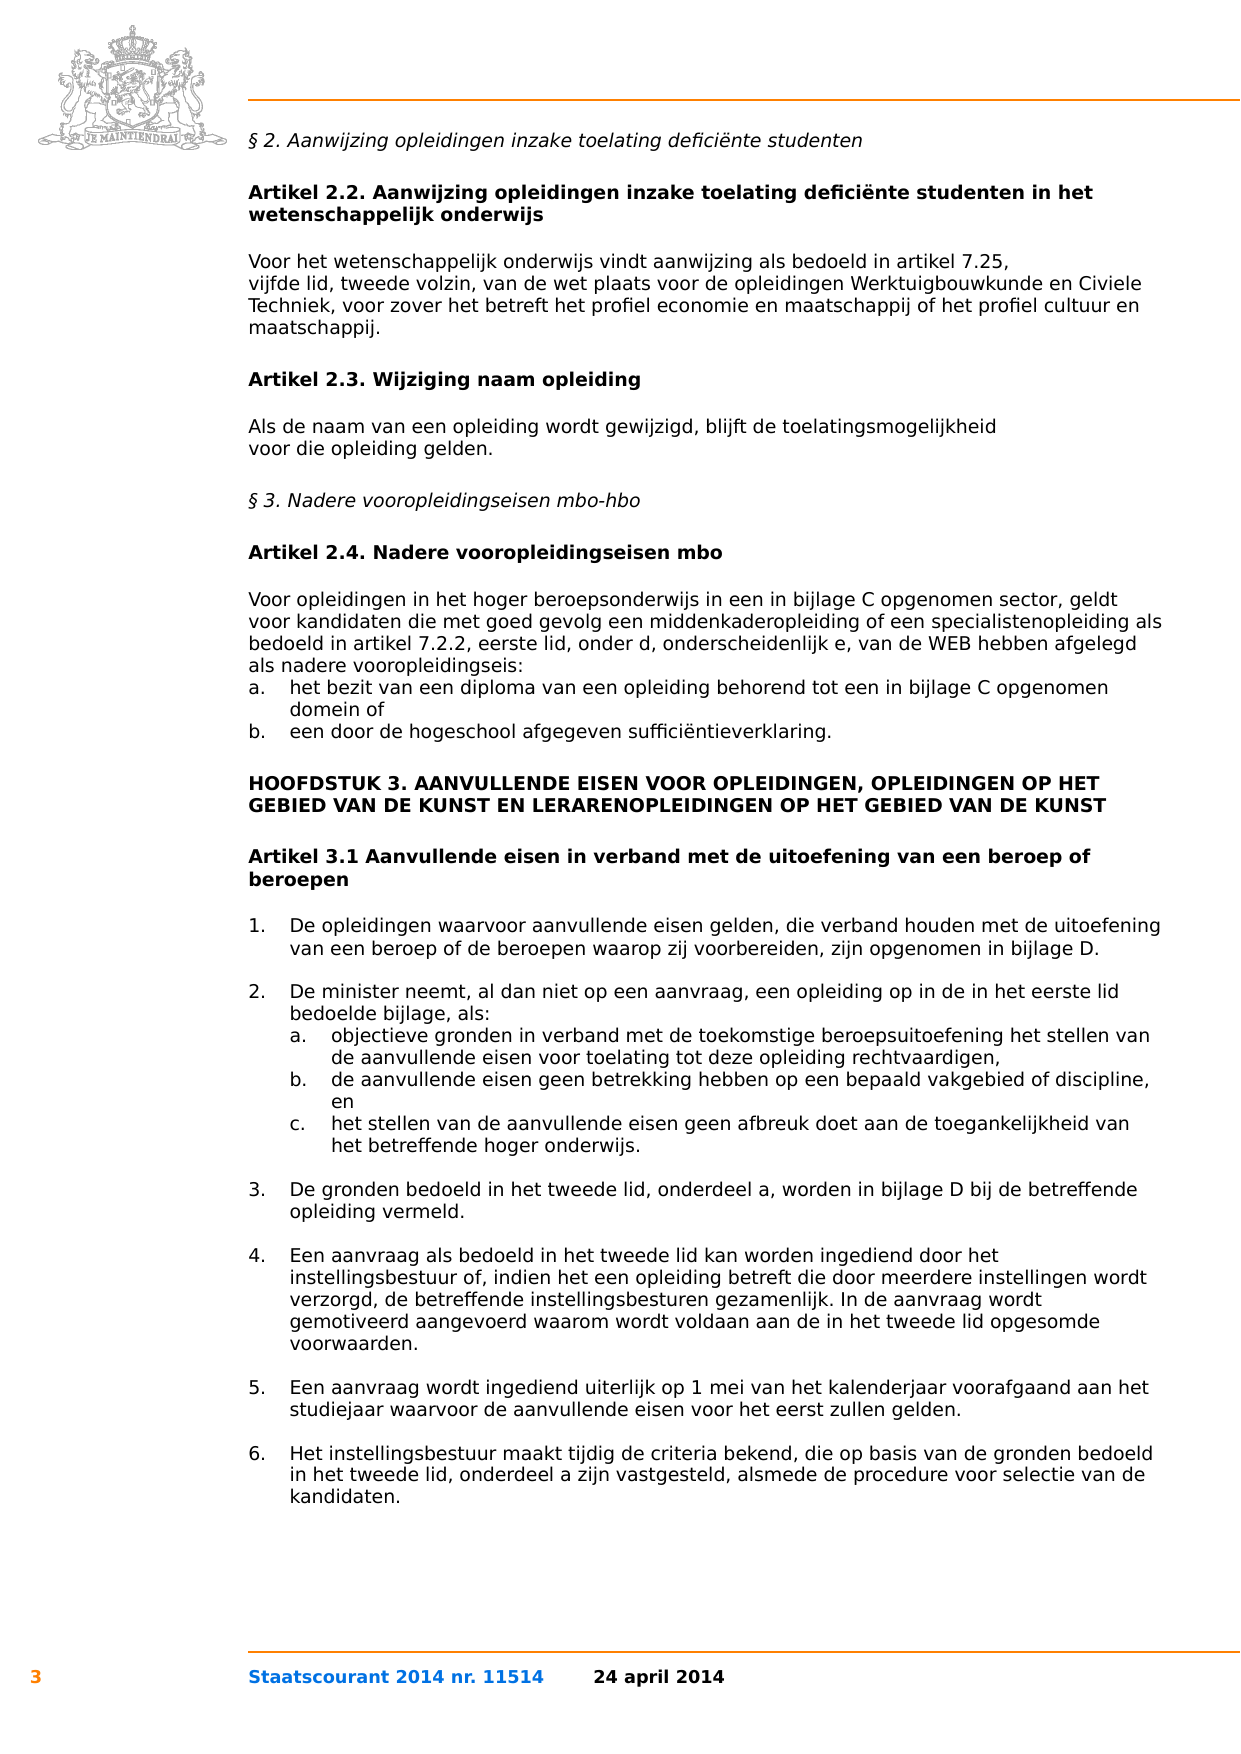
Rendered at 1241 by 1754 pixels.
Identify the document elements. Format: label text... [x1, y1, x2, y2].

subtitle § 3. Nadere vooropleidingseisen mbo-hbo [248, 490, 1163, 512]
subtitle Artikel 2.4. Nadere vooropleidingseisen mbo [248, 542, 1163, 564]
picture [38, 25, 227, 150]
subtitle HOOFDSTUK 3. AANVULLENDE EISEN VOOR OPLEIDINGEN, OPLEIDINGEN OP HET GEBIED VAN DE KUNST EN LERARENOPLEIDINGEN OP HET GEBIED VAN DE KUNST [248, 772, 1163, 816]
text 4. Een aanvraag als bedoeld in het tweede lid kan worden ingediend door het instellingsbestuur of, indien het een opleiding betreft die door meerdere instellingen wordt verzorgd, de betreffende instellingsbesturen gezamenlijk. In de aanvraag wordt gemotiveerd aangevoerd waarom wordt voldaan aan de in het tweede lid opgesomde voorwaarden. [248, 1245, 1163, 1355]
subtitle Artikel 2.3. Wijziging naam opleiding [248, 369, 1163, 391]
text 1. De opleidingen waarvoor aanvullende eisen gelden, die verband houden met de uitoefening van een beroep of de beroepen waarop zij voorbereiden, zijn opgenomen in bijlage D. [248, 915, 1163, 959]
text b. een door de hogeschool afgegeven sufficiëntieverklaring. [248, 721, 1163, 742]
subtitle § 2. Aanwijzing opleidingen inzake toelating deficiënte studenten [248, 130, 1163, 152]
text Voor opleidingen in het hoger beroepsonderwijs in een in bijlage C opgenomen sector, geldt voor kandidaten die met goed gevolg een middenkaderopleiding of een specialistenopleiding als bedoeld in artikel 7.2.2, eerste lid, onder d, onderscheidenlijk e, van de WEB hebben afgelegd als nadere vooropleidingseis: [248, 589, 1163, 677]
text 6. Het instellingsbestuur maakt tijdig de criteria bekend, die op basis van de gronden bedoeld in het tweede lid, onderdeel a zijn vastgesteld, alsmede de procedure voor selectie van de kandidaten. [248, 1442, 1163, 1508]
text voor die opleiding gelden. [248, 438, 1163, 460]
text c. het stellen van de aanvullende eisen geen afbreuk doet aan de toegankelijkheid van het betreffende hoger onderwijs. [289, 1113, 1163, 1157]
text 2. De minister neemt, al dan niet op een aanvraag, een opleiding op in de in het eerste lid bedoelde bijlage, als: [248, 981, 1163, 1025]
text a. objectieve gronden in verband met de toekomstige beroepsuitoefening het stellen van de aanvullende eisen voor toelating tot deze opleiding rechtvaardigen, [289, 1025, 1163, 1069]
text 5. Een aanvraag wordt ingediend uiterlijk op 1 mei van het kalenderjaar voorafgaand aan het studiejaar waarvoor de aanvullende eisen voor het eerst zullen gelden. [248, 1377, 1163, 1421]
subtitle Artikel 3.1 Aanvullende eisen in verband met de uitoefening van een beroep of beroepen [248, 846, 1163, 890]
text Als de naam van een opleiding wordt gewijzigd, blijft de toelatingsmogelijkheid [248, 416, 1163, 438]
text b. de aanvullende eisen geen betrekking hebben op een bepaald vakgebied of discipline, en [289, 1069, 1163, 1113]
subtitle Artikel 2.2. Aanwijzing opleidingen inzake toelating deficiënte studenten in het wetenschappelijk onderwijs [248, 182, 1163, 226]
text a. het bezit van een diploma van een opleiding behorend tot een in bijlage C opgenomen domein of [248, 677, 1163, 721]
text 3. De gronden bedoeld in het tweede lid, onderdeel a, worden in bijlage D bij de betreffende opleiding vermeld. [248, 1179, 1163, 1223]
text Voor het wetenschappelijk onderwijs vindt aanwijzing als bedoeld in artikel 7.25, [248, 251, 1163, 273]
text vijfde lid, tweede volzin, van de wet plaats voor de opleidingen Werktuigbouwkunde en Civiele Techniek, voor zover het betreft het profiel economie en maatschappij of het profiel cultuur en maatschappij. [248, 273, 1163, 339]
